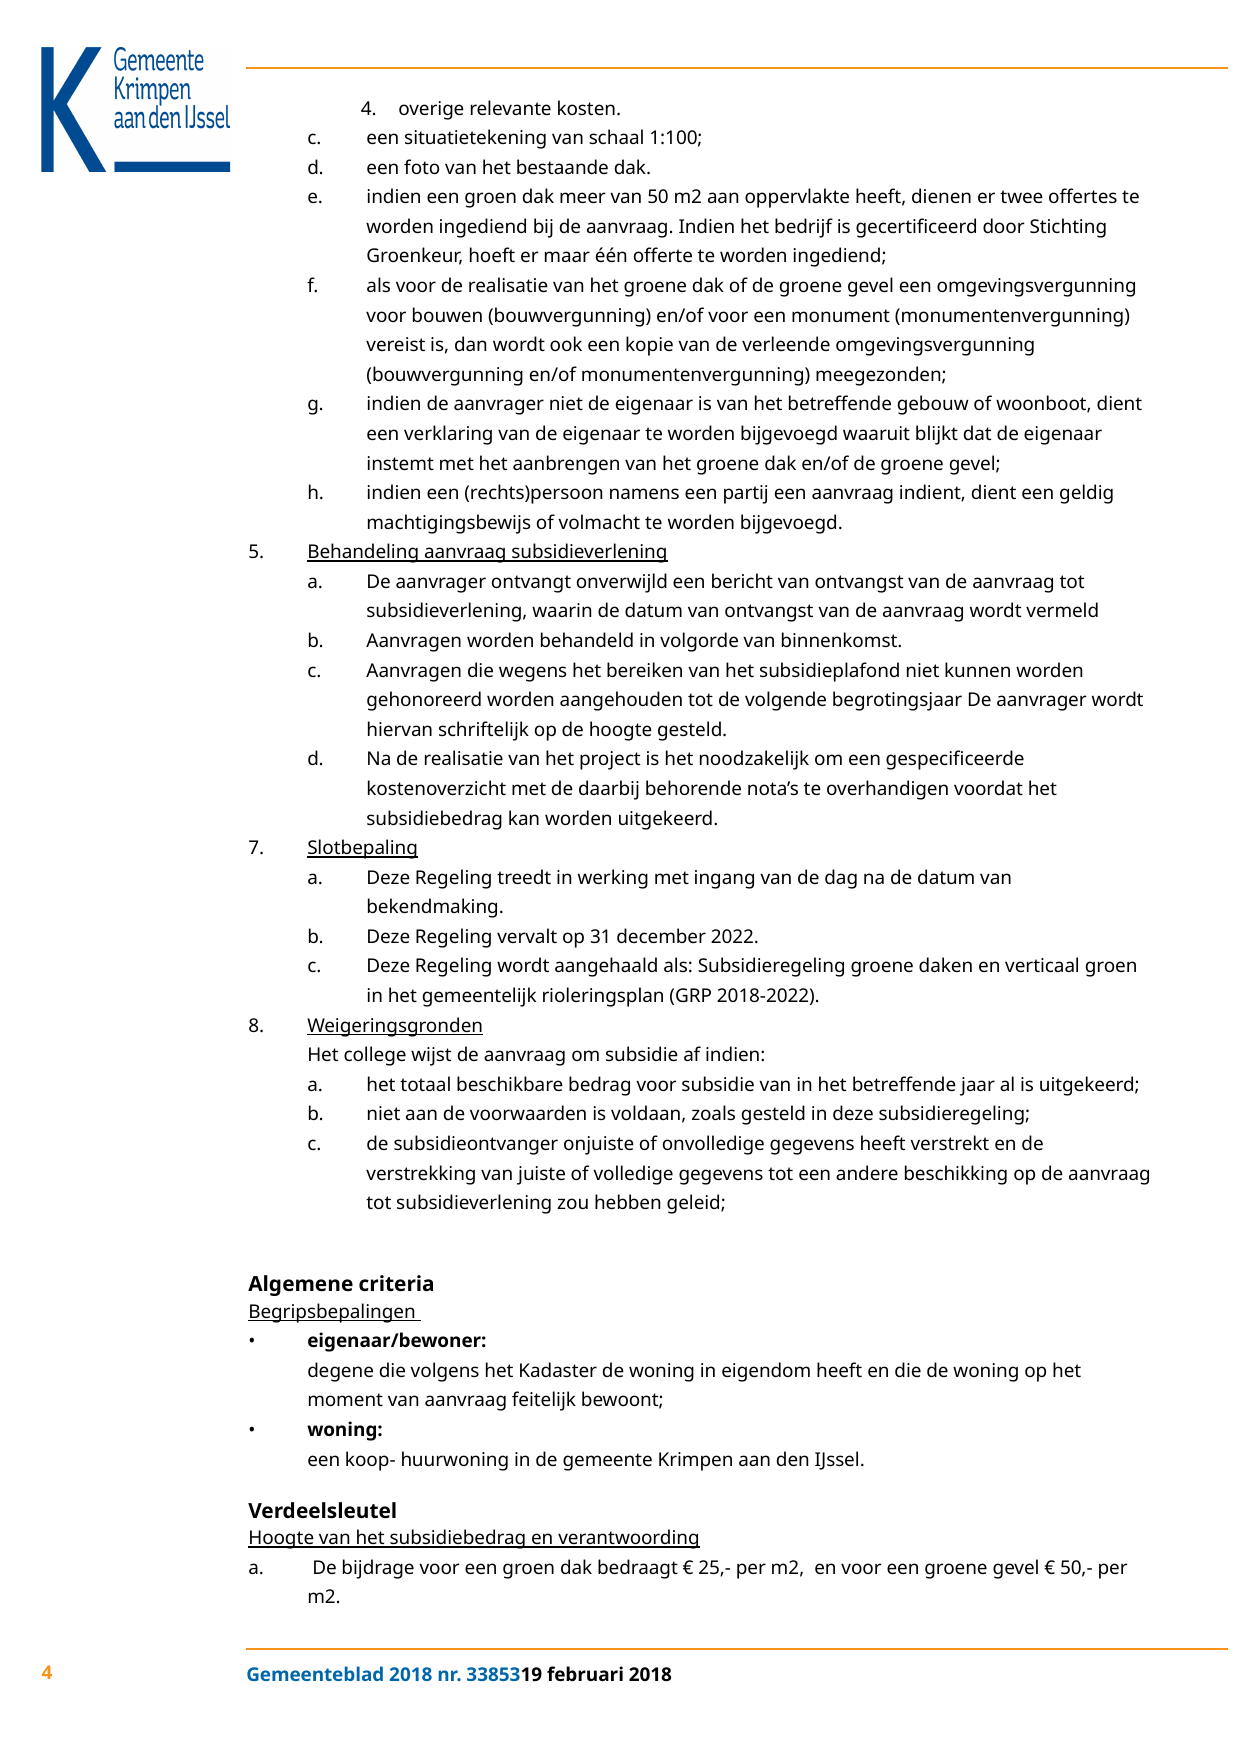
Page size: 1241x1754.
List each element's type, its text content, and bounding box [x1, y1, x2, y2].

list Aanvragen worden behandeld in volgorde van binnenkomst. [307, 627, 1152, 653]
text Algemene criteria [248, 1269, 1152, 1298]
picture [41, 47, 231, 172]
list indien de aanvrager niet de eigenaar is van het betreffende gebouw of woonboot, dient een verklaring van de eigenaar te worden bijgevoegd waaruit blijkt dat de eigenaar instemt met het aanbrengen van het groene dak en/of de groene gevel; [307, 391, 1152, 476]
text Verdeelsleutel [248, 1496, 1152, 1524]
list Behandeling aanvraag subsidieverlening [248, 538, 1152, 564]
list niet aan de voorwaarden is voldaan, zoals gesteld in deze subsidieregeling; [307, 1101, 1152, 1126]
list Deze Regeling wordt aangehaald als: Subsidieregeling groene daken en verticaal groen in het gemeentelijk rioleringsplan (GRP 2018-2022). [307, 953, 1152, 1008]
list als voor de realisatie van het groene dak of de groene gevel een omgevingsvergunning voor bouwen (bouwvergunning) en/of voor een monument (monumentenvergunning) vereist is, dan wordt ook een kopie van de verleende omgevingsvergunning (bouwvergunning en/of monumentenvergunning) meegezonden; [307, 272, 1152, 387]
list Weigeringsgronden [248, 1012, 1152, 1038]
list een foto van het bestaande dak. [307, 154, 1152, 180]
list een situatietekening van schaal 1:100; [307, 124, 1152, 150]
list De bijdrage voor een groen dak bedraagt € 25,- per m2, en voor een groene gevel € 50,- per m2. [248, 1554, 1152, 1609]
list indien een (rechts)persoon namens een partij een aanvraag indient, dient een geldig machtigingsbewijs of volmacht te worden bijgevoegd. [307, 479, 1152, 535]
list de subsidieontvanger onjuiste of onvolledige gegevens heeft verstrekt en de verstrekking van juiste of volledige gegevens tot een andere beschikking op de aanvraag tot subsidieverlening zou hebben geleid; [307, 1130, 1152, 1215]
text Hoogte van het subsidiebedrag en verantwoording [248, 1524, 1152, 1550]
list Na de realisatie van het project is het noodzakelijk om een gespecificeerde kostenoverzicht met de daarbij behorende nota’s te overhandigen voordat het subsidiebedrag kan worden uitgekeerd. [307, 746, 1152, 831]
list De aanvrager ontvangt onverwijld een bericht van ontvangst van de aanvraag tot subsidieverlening, waarin de datum van ontvangst van de aanvraag wordt vermeld [307, 568, 1152, 623]
list Aanvragen die wegens het bereiken van het subsidieplafond niet kunnen worden gehonoreerd worden aangehouden tot de volgende begrotingsjaar De aanvrager wordt hiervan schriftelijk op de hoogte gesteld. [307, 657, 1152, 742]
list degene die volgens het Kadaster de woning in eigendom heeft en die de woning op het moment van aanvraag feitelijk bewoont; [248, 1357, 1152, 1412]
text Begripsbepalingen [248, 1298, 1152, 1323]
list woning: [248, 1416, 1152, 1442]
list indien een groen dak meer van 50 m2 aan oppervlakte heeft, dienen er twee offertes te worden ingediend bij de aanvraag. Indien het bedrijf is gecertificeerd door Stichting Groenkeur, hoeft er maar één offerte te worden ingediend; [307, 183, 1152, 268]
list overige relevante kosten. [361, 95, 1152, 121]
list Slotbepaling [248, 834, 1152, 860]
list eigenaar/bewoner: [248, 1327, 1152, 1353]
list Deze Regeling vervalt op 31 december 2022. [307, 923, 1152, 949]
list een koop- huurwoning in de gemeente Krimpen aan den IJssel. [248, 1446, 1152, 1471]
list Het college wijst de aanvraag om subsidie af indien: [248, 1041, 1152, 1067]
list Deze Regeling treedt in werking met ingang van de dag na de datum van bekendmaking. [307, 864, 1152, 919]
list het totaal beschikbare bedrag voor subsidie van in het betreffende jaar al is uitgekeerd; [307, 1071, 1152, 1097]
